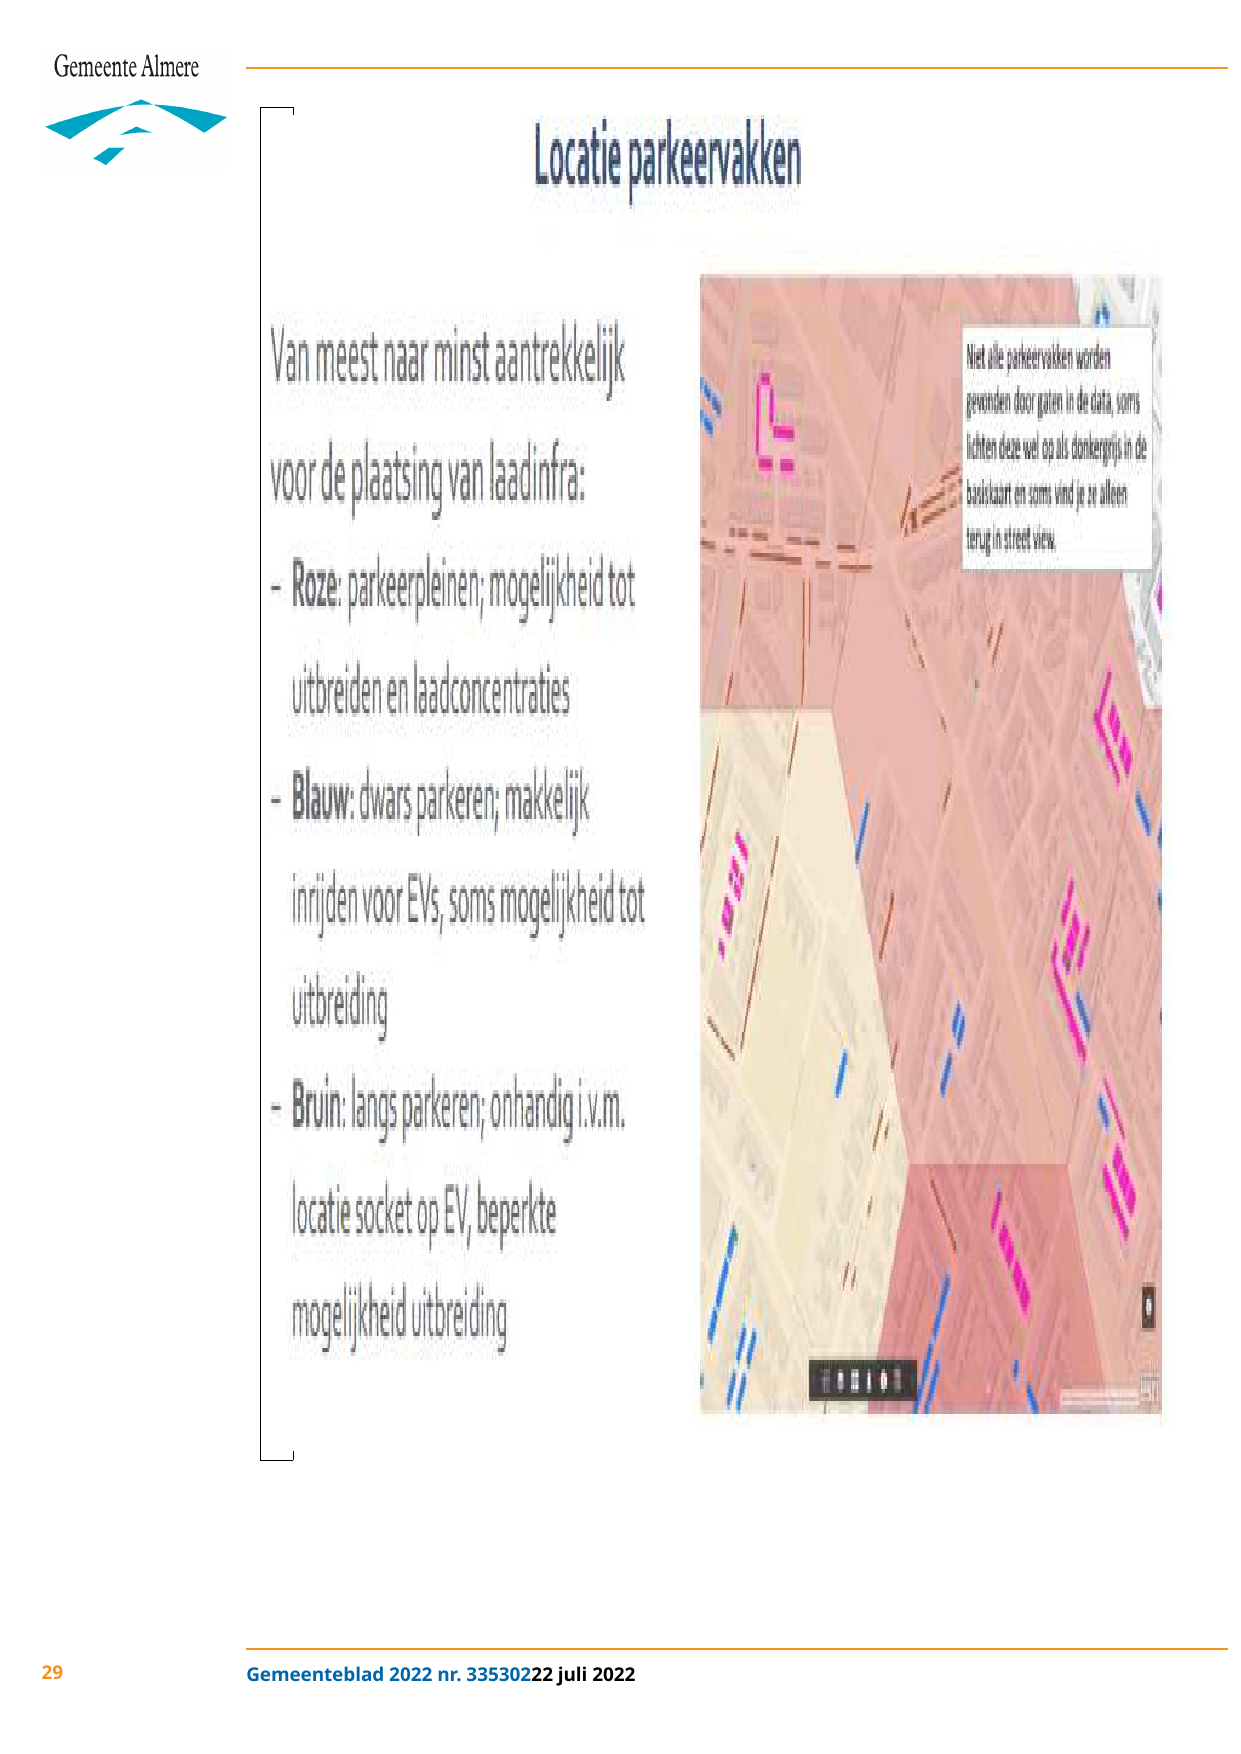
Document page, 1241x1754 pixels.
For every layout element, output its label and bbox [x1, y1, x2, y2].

picture [41, 47, 231, 172]
picture [268, 115, 1173, 1451]
